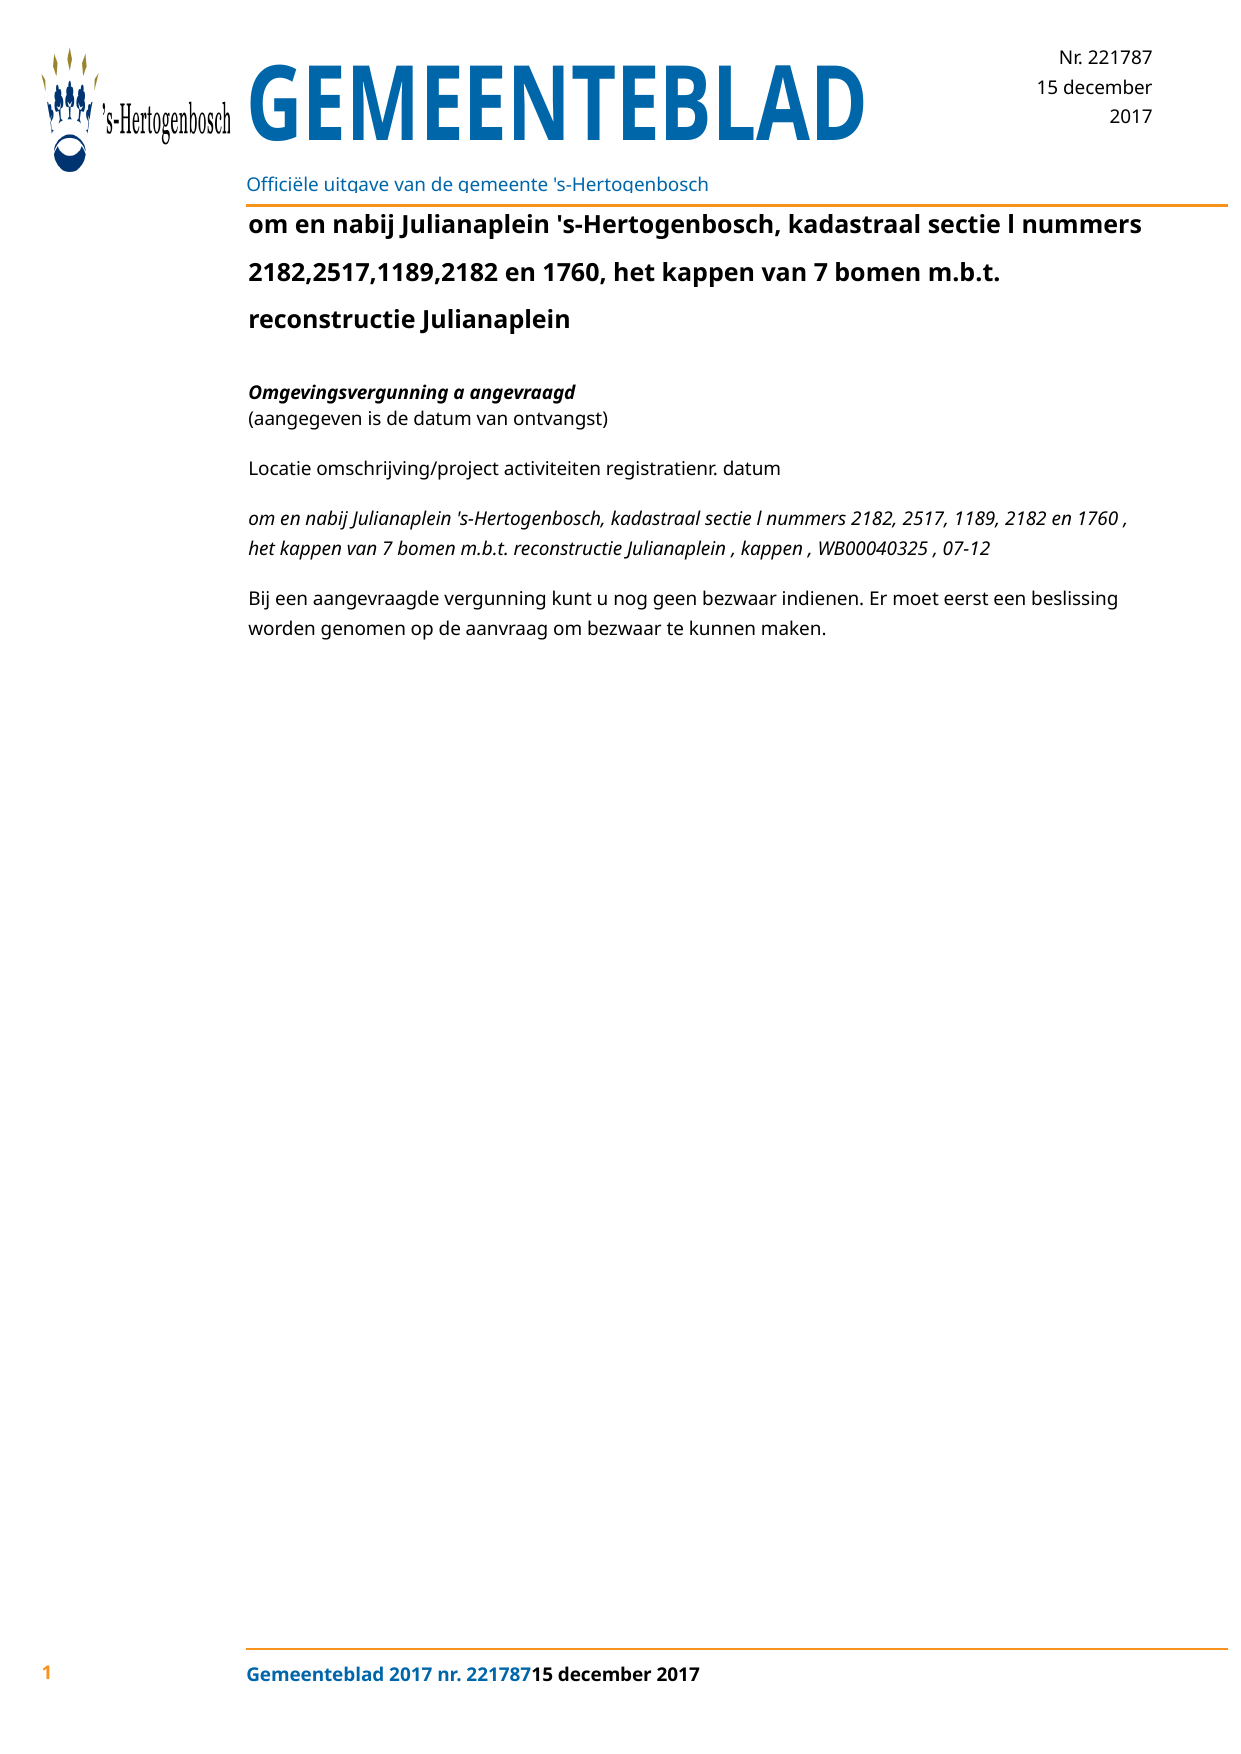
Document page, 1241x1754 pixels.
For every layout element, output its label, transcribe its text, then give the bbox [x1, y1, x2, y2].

text (aangegeven is de datum van ontvangst) [248, 405, 1152, 431]
picture [41, 47, 231, 172]
text Omgevingsvergunning a angevraagd [248, 379, 1152, 405]
text Locatie omschrijving/project activiteiten registratienr. datum [248, 455, 1152, 481]
text Bij een aangevraagde vergunning kunt u nog geen bezwaar indienen. Er moet eerst een beslissing worden genomen op de aanvraag om bezwaar te kunnen maken. [248, 586, 1152, 641]
text om en nabij Julianaplein 's-Hertogenbosch, kadastraal sectie l nummers 2182, 2517, 1189, 2182 en 1760 , het kappen van 7 bomen m.b.t. reconstructie Julianaplein , kappen , WB00040325 , 07-12 [248, 506, 1152, 561]
text om en nabij Julianaplein 's-Hertogenbosch, kadastraal sectie l nummers 2182,2517,1189,2182 en 1760, het kappen van 7 bomen m.b.t. reconstructie Julianaplein [248, 207, 1152, 336]
